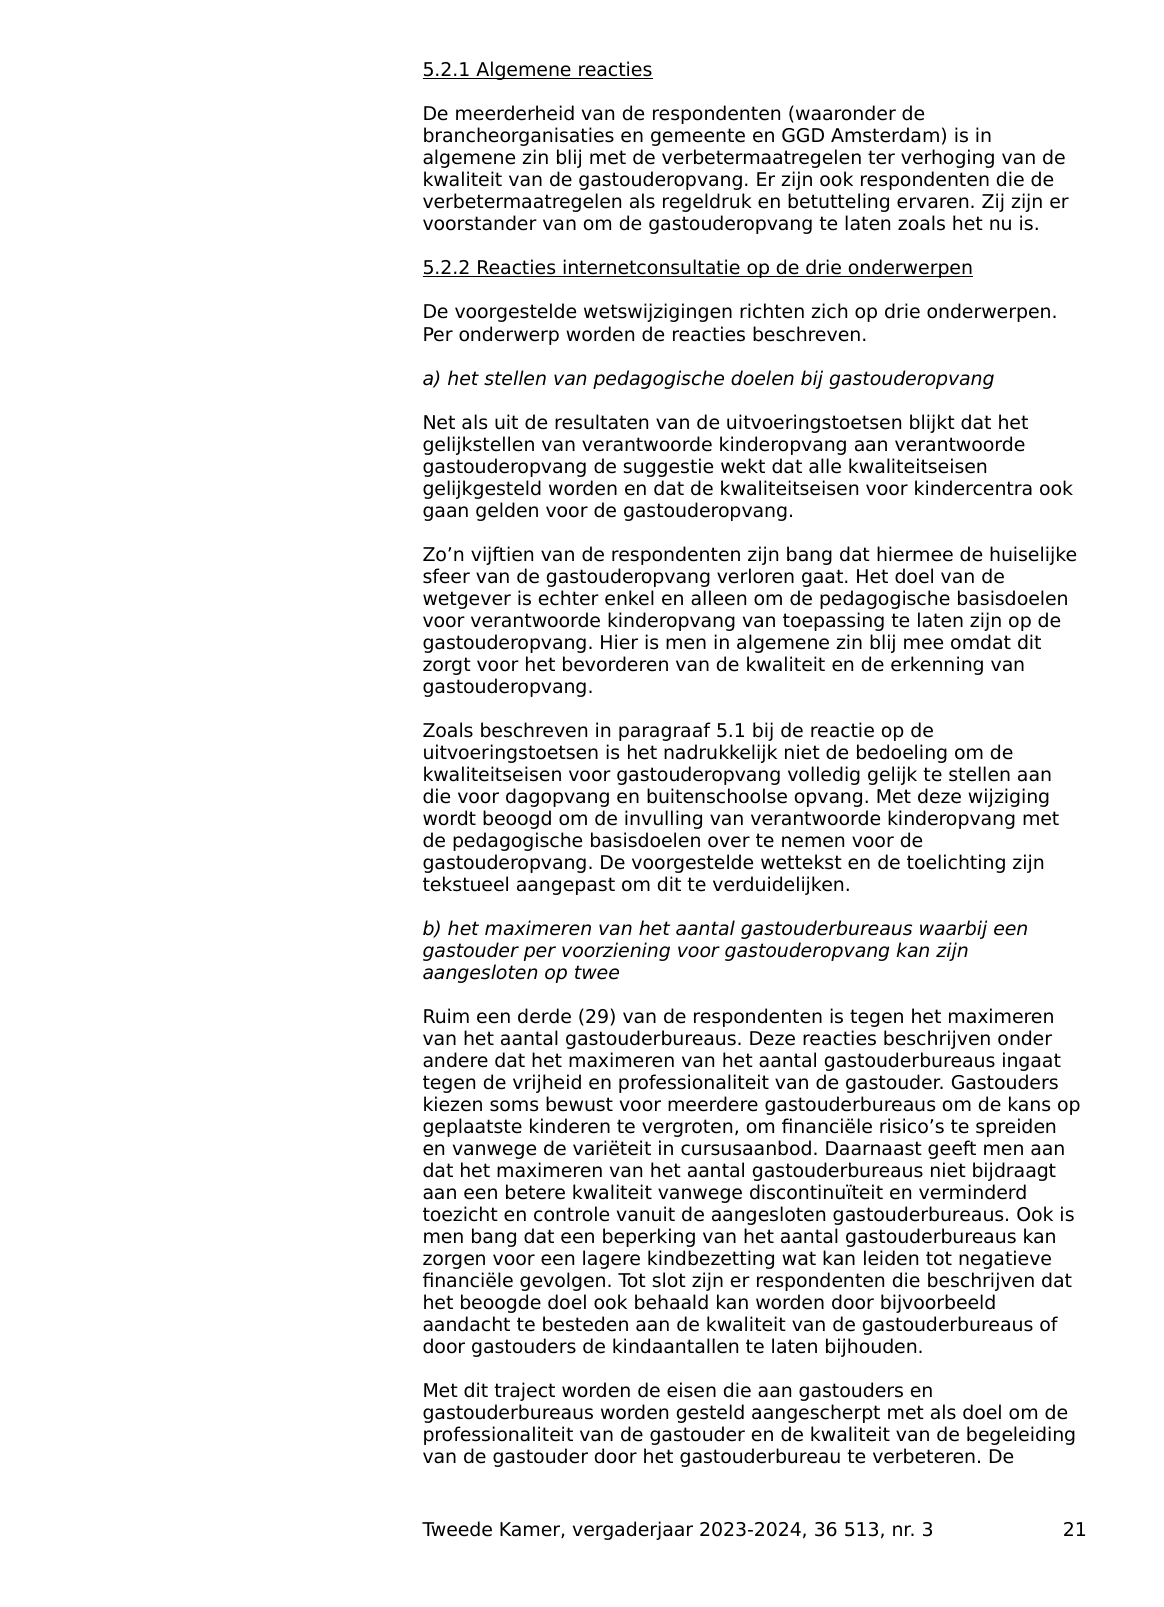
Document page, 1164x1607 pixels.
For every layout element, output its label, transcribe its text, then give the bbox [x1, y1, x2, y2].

subtitle 5.2.1 Algemene reacties [422, 59, 1087, 81]
text Zoals beschreven in paragraaf 5.1 bij de reactie op de uitvoeringstoetsen is het nadrukkelijk niet de bedoeling om de kwaliteitseisen voor gastouderopvang volledig gelijk te stellen aan die voor dagopvang en buitenschoolse opvang. Met deze wijziging wordt beoogd om de invulling van verantwoorde kinderopvang met de pedagogische basisdoelen over te nemen voor de gastouderopvang. De voorgestelde wettekst en de toelichting zijn tekstueel aangepast om dit te verduidelijken. [422, 720, 1087, 896]
subtitle b) het maximeren van het aantal gastouderbureaus waarbij een gastouder per voorziening voor gastouderopvang kan zijn aangesloten op twee [422, 918, 1087, 984]
subtitle 5.2.2 Reacties internetconsultatie op de drie onderwerpen [422, 257, 1087, 279]
text Zo’n vijftien van de respondenten zijn bang dat hiermee de huiselijke sfeer van de gastouderopvang verloren gaat. Het doel van de wetgever is echter enkel en alleen om de pedagogische basisdoelen voor verantwoorde kinderopvang van toepassing te laten zijn op de gastouderopvang. Hier is men in algemene zin blij mee omdat dit zorgt voor het bevorderen van de kwaliteit en de erkenning van gastouderopvang. [422, 544, 1087, 698]
text Ruim een derde (29) van de respondenten is tegen het maximeren van het aantal gastouderbureaus. Deze reacties beschrijven onder andere dat het maximeren van het aantal gastouderbureaus ingaat tegen de vrijheid en professionaliteit van de gastouder. Gastouders kiezen soms bewust voor meerdere gastouderbureaus om de kans op geplaatste kinderen te vergroten, om financiële risico’s te spreiden en vanwege de variëteit in cursusaanbod. Daarnaast geeft men aan dat het maximeren van het aantal gastouderbureaus niet bijdraagt aan een betere kwaliteit vanwege discontinuïteit en verminderd toezicht en controle vanuit de aangesloten gastouderbureaus. Ook is men bang dat een beperking van het aantal gastouderbureaus kan zorgen voor een lagere kindbezetting wat kan leiden tot negatieve financiële gevolgen. Tot slot zijn er respondenten die beschrijven dat het beoogde doel ook behaald kan worden door bijvoorbeeld aandacht te besteden aan de kwaliteit van de gastouderbureaus of door gastouders de kindaantallen te laten bijhouden. [422, 1006, 1087, 1358]
text Met dit traject worden de eisen die aan gastouders en gastouderbureaus worden gesteld aangescherpt met als doel om de professionaliteit van de gastouder en de kwaliteit van de begeleiding van de gastouder door het gastouderbureau te verbeteren. De [422, 1380, 1087, 1468]
subtitle a) het stellen van pedagogische doelen bij gastouderopvang [422, 368, 1087, 389]
text De voorgestelde wetswijzigingen richten zich op drie onderwerpen. Per onderwerp worden de reacties beschreven. [422, 301, 1087, 345]
text Net als uit de resultaten van de uitvoeringstoetsen blijkt dat het gelijkstellen van verantwoorde kinderopvang aan verantwoorde gastouderopvang de suggestie wekt dat alle kwaliteitseisen gelijkgesteld worden en dat de kwaliteitseisen voor kindercentra ook gaan gelden voor de gastouderopvang. [422, 412, 1087, 522]
text De meerderheid van de respondenten (waaronder de brancheorganisaties en gemeente en GGD Amsterdam) is in algemene zin blij met de verbetermaatregelen ter verhoging van de kwaliteit van de gastouderopvang. Er zijn ook respondenten die de verbetermaatregelen als regeldruk en betutteling ervaren. Zij zijn er voorstander van om de gastouderopvang te laten zoals het nu is. [422, 103, 1087, 235]
